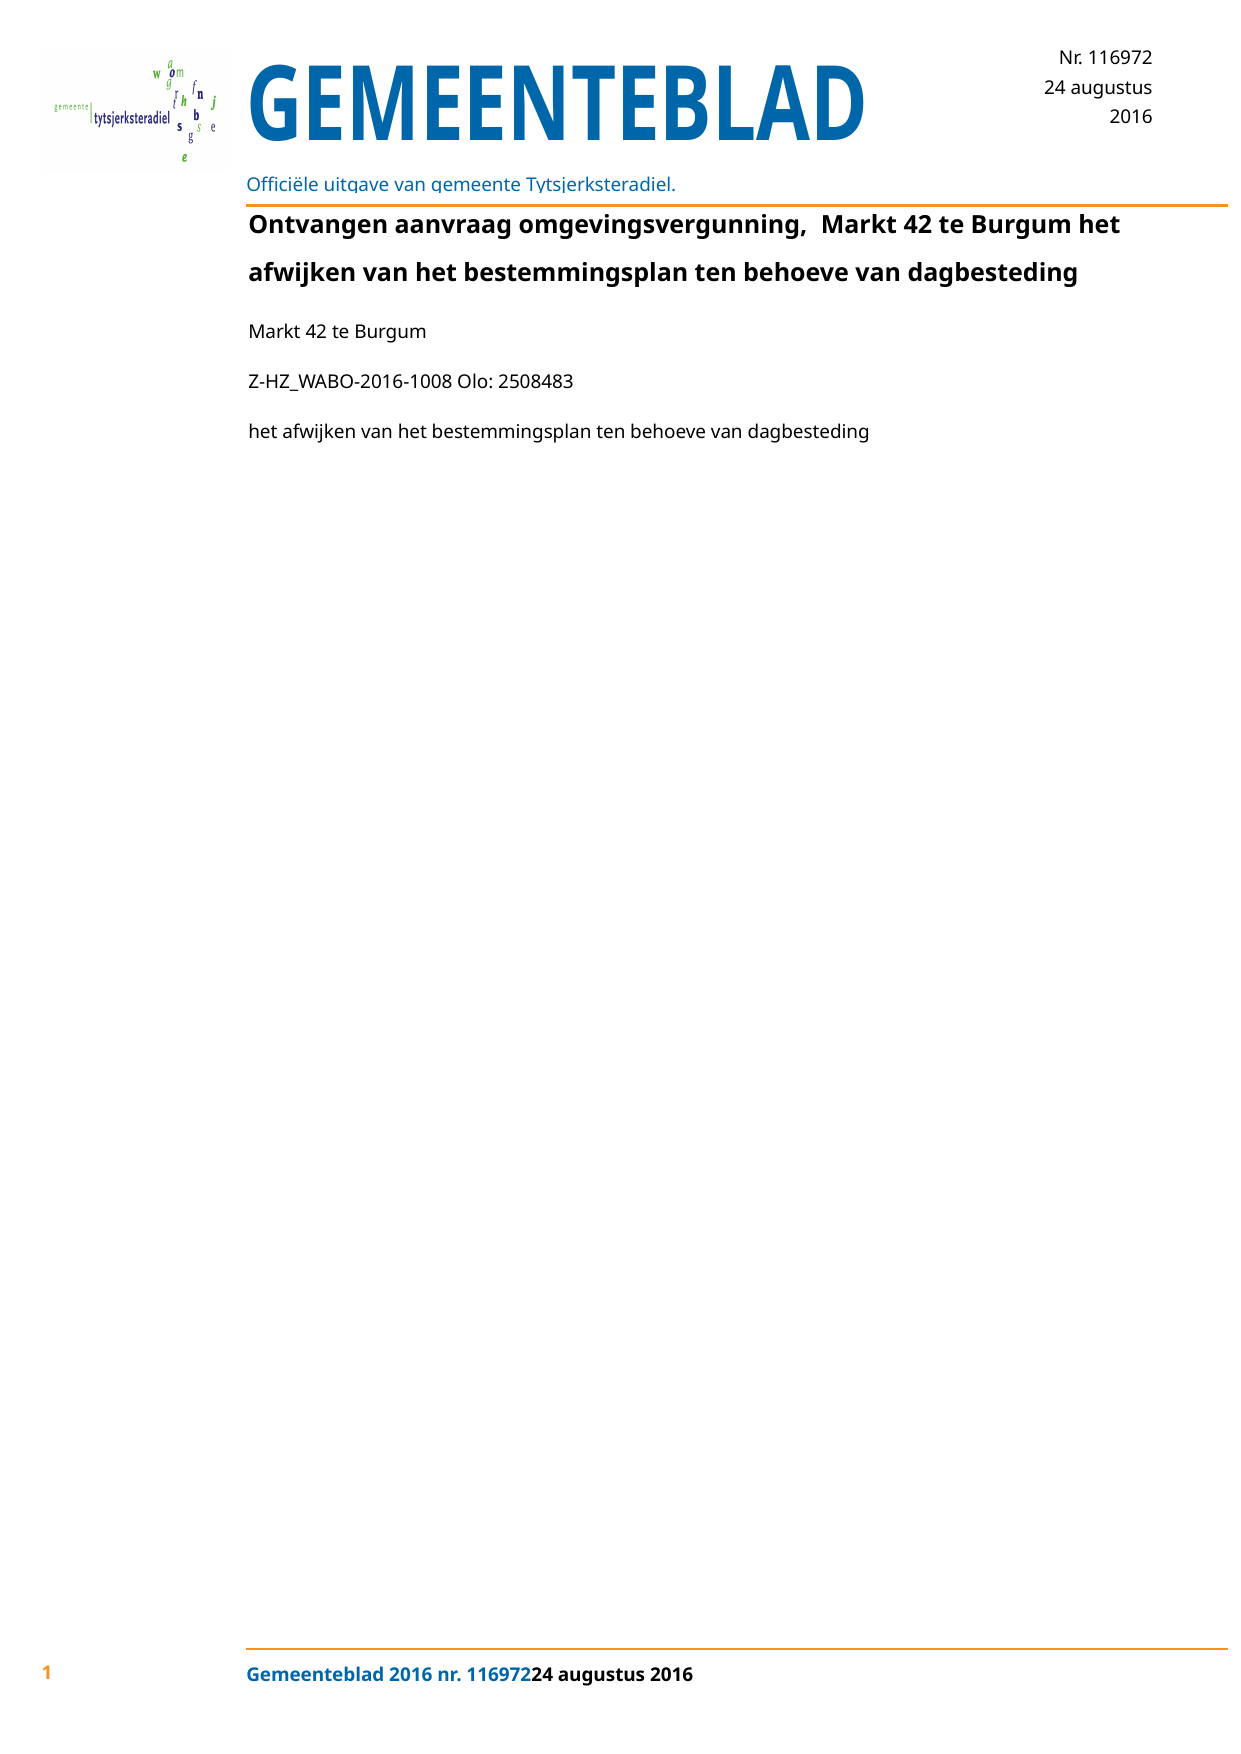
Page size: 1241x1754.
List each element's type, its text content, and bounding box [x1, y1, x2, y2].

text het afwijken van het bestemmingsplan ten behoeve van dagbesteding [248, 419, 1152, 444]
text Ontvangen aanvraag omgevingsvergunning, Markt 42 te Burgum het afwijken van het bestemmingsplan ten behoeve van dagbesteding [248, 207, 1152, 288]
picture [41, 47, 231, 172]
text Z-HZ_WABO-2016-1008 Olo: 2508483 [248, 368, 1152, 394]
text Markt 42 te Burgum [248, 318, 1152, 344]
